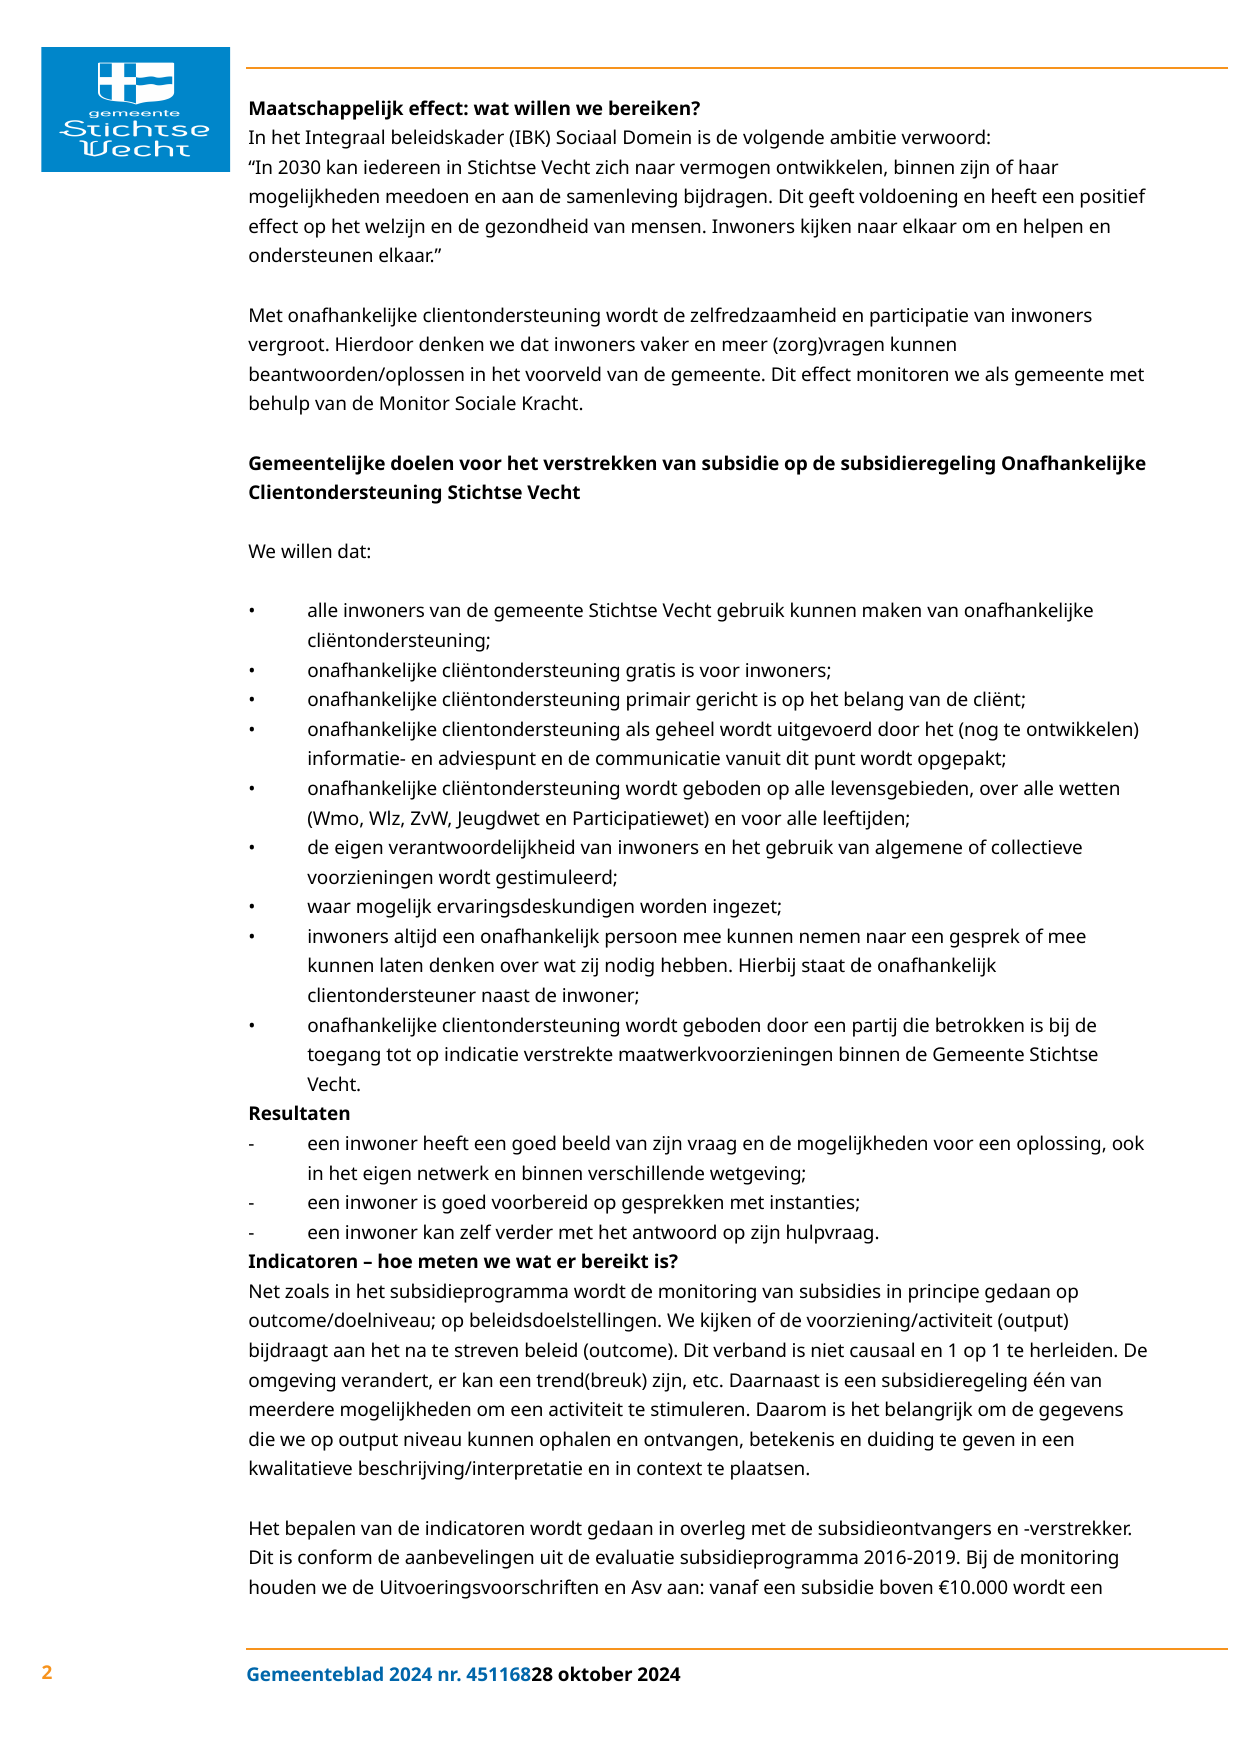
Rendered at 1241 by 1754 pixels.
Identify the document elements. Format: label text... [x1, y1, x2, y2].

list een inwoner heeft een goed beeld van zijn vraag en de mogelijkheden voor een oplossing, ook in het eigen netwerk en binnen verschillende wetgeving; [248, 1130, 1152, 1186]
text We willen dat: [248, 538, 1152, 564]
list onafhankelijke cliëntondersteuning gratis is voor inwoners; [248, 657, 1152, 683]
text Met onafhankelijke clientondersteuning wordt de zelfredzaamheid en participatie van inwoners vergroot. Hierdoor denken we dat inwoners vaker en meer (zorg)vragen kunnen beantwoorden/oplossen in het voorveld van de gemeente. Dit effect monitoren we als gemeente met behulp van de Monitor Sociale Kracht. [248, 302, 1152, 416]
list onafhankelijke clientondersteuning als geheel wordt uitgevoerd door het (nog te ontwikkelen) informatie- en adviespunt en de communicatie vanuit dit punt wordt opgepakt; [248, 716, 1152, 771]
picture [137, 63, 174, 103]
list onafhankelijke cliëntondersteuning wordt geboden op alle levensgebieden, over alle wetten (Wmo, Wlz, ZvW, Jeugdwet en Participatiewet) en voor alle leeftijden; [248, 775, 1152, 831]
list inwoners altijd een onafhankelijk persoon mee kunnen nemen naar een gesprek of mee kunnen laten denken over wat zij nodig hebben. Hierbij staat de onafhankelijk clientondersteuner naast de inwoner; [248, 923, 1152, 1008]
text Indicatoren – hoe meten we wat er bereikt is? [248, 1248, 1152, 1274]
picture [99, 63, 135, 101]
text “In 2030 kan iedereen in Stichtse Vecht zich naar vermogen ontwikkelen, binnen zijn of haar mogelijkheden meedoen en aan de samenleving bijdragen. Dit geeft voldoening en heeft een positief effect op het welzijn en de gezondheid van mensen. Inwoners kijken naar elkaar om en helpen en ondersteunen elkaar.” [248, 154, 1152, 268]
list een inwoner kan zelf verder met het antwoord op zijn hulpvraag. [248, 1219, 1152, 1245]
text Gemeentelijke doelen voor het verstrekken van subsidie op de subsidieregeling Onafhankelijke Clientondersteuning Stichtse Vecht [248, 450, 1152, 505]
text Resultaten [248, 1101, 1152, 1126]
list een inwoner is goed voorbereid op gesprekken met instanties; [248, 1189, 1152, 1215]
list onafhankelijke clientondersteuning wordt geboden door een partij die betrokken is bij de toegang tot op indicatie verstrekte maatwerkvoorzieningen binnen de Gemeente Stichtse Vecht. [248, 1012, 1152, 1097]
list de eigen verantwoordelijkheid van inwoners en het gebruik van algemene of collectieve voorzieningen wordt gestimuleerd; [248, 834, 1152, 890]
text In het Integraal beleidskader (IBK) Sociaal Domein is de volgende ambitie verwoord: [248, 124, 1152, 150]
list onafhankelijke cliëntondersteuning primair gericht is op het belang van de cliënt; [248, 686, 1152, 712]
text Het bepalen van de indicatoren wordt gedaan in overleg met de subsidieontvangers en -verstrekker. Dit is conform de aanbevelingen uit de evaluatie subsidieprogramma 2016-2019. Bij de monitoring houden we de Uitvoeringsvoorschriften en Asv aan: vanaf een subsidie boven €10.000 wordt een [248, 1515, 1152, 1600]
text Net zoals in het subsidieprogramma wordt de monitoring van subsidies in principe gedaan op outcome/doelniveau; op beleidsdoelstellingen. We kijken of de voorziening/activiteit (output) bijdraagt aan het na te streven beleid (outcome). Dit verband is niet causaal en 1 op 1 te herleiden. De omgeving verandert, er kan een trend(breuk) zijn, etc. Daarnaast is een subsidieregeling één van meerdere mogelijkheden om een activiteit te stimuleren. Daarom is het belangrijk om de gegevens die we op output niveau kunnen ophalen en ontvangen, betekenis en duiding te geven in een kwalitatieve beschrijving/interpretatie en in context te plaatsen. [248, 1278, 1152, 1481]
text Maatschappelijk effect: wat willen we bereiken? [248, 95, 1152, 121]
list waar mogelijk ervaringsdeskundigen worden ingezet; [248, 893, 1152, 919]
list alle inwoners van de gemeente Stichtse Vecht gebruik kunnen maken van onafhankelijke cliëntondersteuning; [248, 598, 1152, 653]
